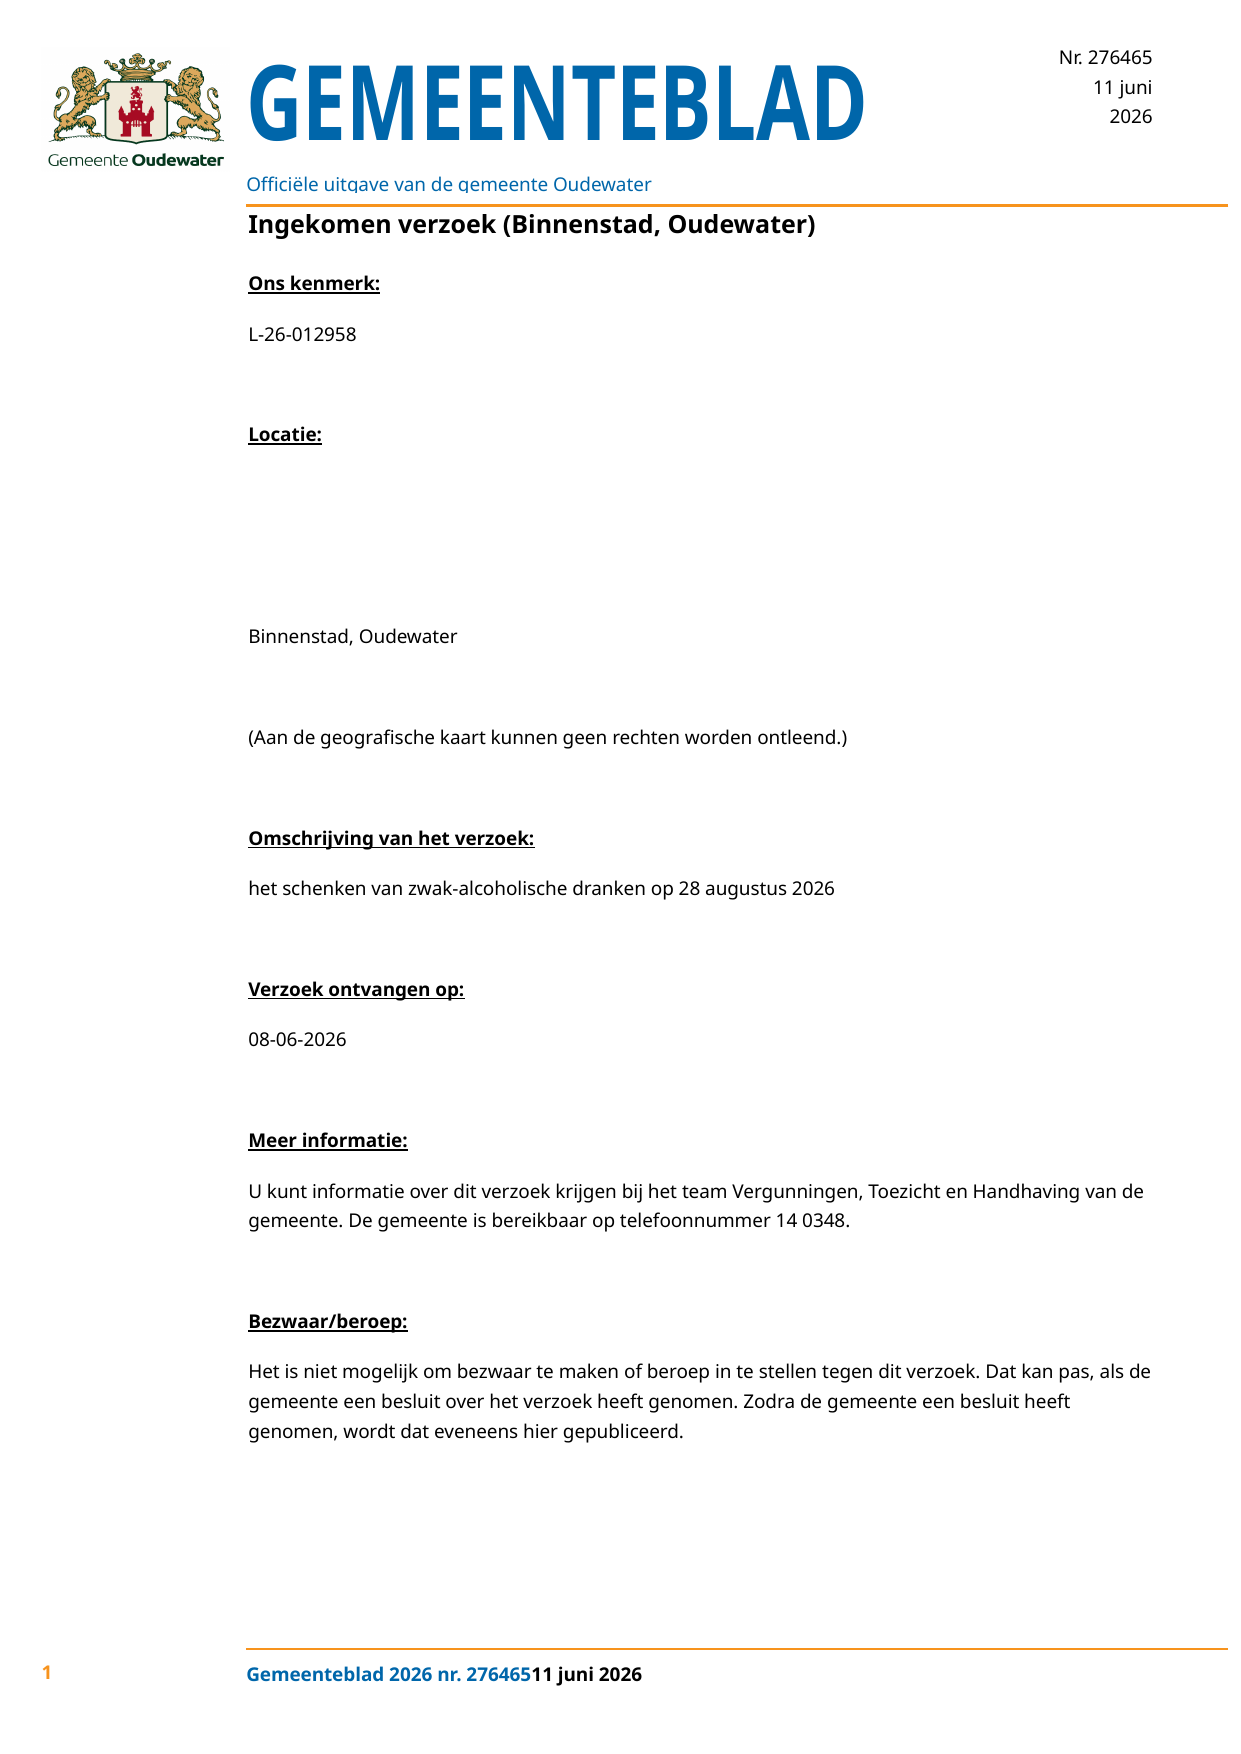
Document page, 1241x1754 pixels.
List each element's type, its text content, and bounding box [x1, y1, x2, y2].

text Verzoek ontvangen op: [248, 976, 1152, 1002]
text Ons kenmerk: [248, 270, 1152, 296]
picture [41, 47, 231, 172]
text Omschrijving van het verzoek: [248, 825, 1152, 851]
text het schenken van zwak-alcoholische dranken op 28 augustus 2026 [248, 875, 1152, 901]
text Het is niet mogelijk om bezwaar te maken of beroep in te stellen tegen dit verzoek. Dat kan pas, als de gemeente een besluit over het verzoek heeft genomen. Zodra de gemeente een besluit heeft genomen, wordt dat eveneens hier gepubliceerd. [248, 1359, 1152, 1443]
text Ingekomen verzoek (Binnenstad, Oudewater) [248, 207, 1152, 241]
text U kunt informatie over dit verzoek krijgen bij het team Vergunningen, Toezicht en Handhaving van de gemeente. De gemeente is bereikbaar op telefoonnummer 14 0348. [248, 1178, 1152, 1233]
text L-26-012958 [248, 321, 1152, 346]
text Meer informatie: [248, 1127, 1152, 1153]
text Bezwaar/beroep: [248, 1308, 1152, 1334]
text (Aan de geografische kaart kunnen geen rechten worden ontleend.) [248, 724, 1152, 750]
text 08-06-2026 [248, 1027, 1152, 1052]
text Locatie: [248, 422, 1152, 447]
text Binnenstad, Oudewater [248, 623, 1152, 649]
